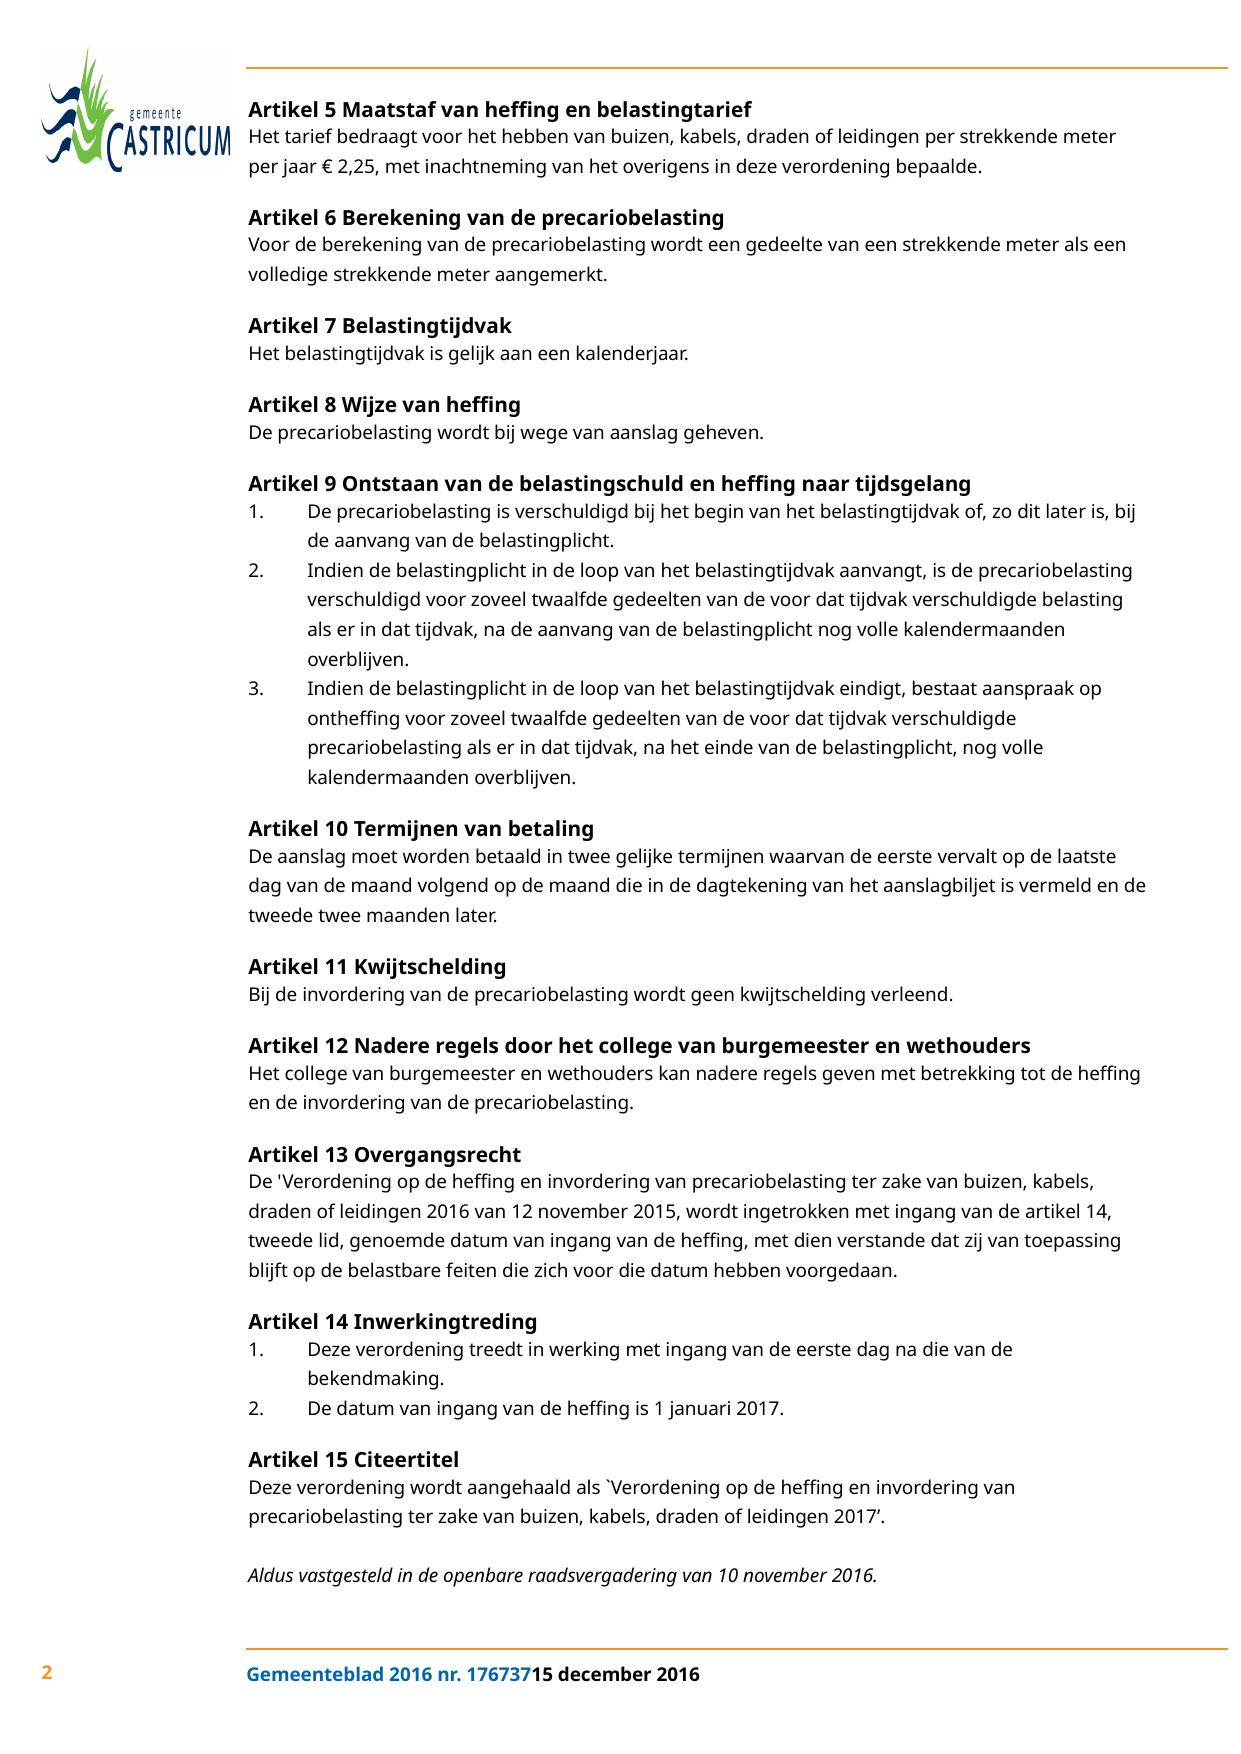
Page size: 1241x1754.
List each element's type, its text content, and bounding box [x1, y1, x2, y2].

list Indien de belastingplicht in de loop van het belastingtijdvak eindigt, bestaat aanspraak op ontheffing voor zoveel twaalfde gedeelten van de voor dat tijdvak verschuldigde precariobelasting als er in dat tijdvak, na het einde van de belastingplicht, nog volle kalendermaanden overblijven. [248, 675, 1152, 790]
text De aanslag moet worden betaald in twee gelijke termijnen waarvan de eerste vervalt op de laatste dag van de maand volgend op de maand die in de dagtekening van het aanslagbiljet is vermeld en de tweede twee maanden later. [248, 843, 1152, 928]
text Aldus vastgesteld in de openbare raadsvergadering van 10 november 2016. [248, 1563, 1152, 1588]
text Artikel 9 Ontstaan van de belastingschuld en heffing naar tijdsgelang [248, 469, 1152, 498]
list De precariobelasting is verschuldigd bij het begin van het belastingtijdvak of, zo dit later is, bij de aanvang van de belastingplicht. [248, 498, 1152, 553]
list Indien de belastingplicht in de loop van het belastingtijdvak aanvangt, is de precariobelasting verschuldigd voor zoveel twaalfde gedeelten van de voor dat tijdvak verschuldigde belasting als er in dat tijdvak, na de aanvang van de belastingplicht nog volle kalendermaanden overblijven. [248, 557, 1152, 671]
text Het tarief bedraagt voor het hebben van buizen, kabels, draden of leidingen per strekkende meter per jaar € 2,25, met inachtneming van het overigens in deze verordening bepaalde. [248, 123, 1152, 178]
text Artikel 15 Citeertitel [248, 1445, 1152, 1474]
text Artikel 5 Maatstaf van heffing en belastingtarief [248, 95, 1152, 123]
text Artikel 8 Wijze van heffing [248, 391, 1152, 419]
text Artikel 6 Berekening van de precariobelasting [248, 203, 1152, 232]
text Artikel 12 Nadere regels door het college van burgemeester en wethouders [248, 1031, 1152, 1060]
text De 'Verordening op de heffing en invordering van precariobelasting ter zake van buizen, kabels, draden of leidingen 2016 van 12 november 2015, wordt ingetrokken met ingang van de artikel 14, tweede lid, genoemde datum van ingang van de heffing, met dien verstande dat zij van toepassing blijft op de belastbare feiten die zich voor die datum hebben voorgedaan. [248, 1168, 1152, 1283]
text De precariobelasting wordt bij wege van aanslag geheven. [248, 419, 1152, 445]
text Artikel 14 Inwerkingtreding [248, 1307, 1152, 1336]
text Deze verordening wordt aangehaald als `Verordening op de heffing en invordering van precariobelasting ter zake van buizen, kabels, draden of leidingen 2017’. [248, 1474, 1152, 1529]
text Artikel 7 Belastingtijdvak [248, 312, 1152, 340]
list De datum van ingang van de heffing is 1 januari 2017. [248, 1395, 1152, 1421]
text Voor de berekening van de precariobelasting wordt een gedeelte van een strekkende meter als een volledige strekkende meter aangemerkt. [248, 232, 1152, 287]
text Het belastingtijdvak is gelijk aan een kalenderjaar. [248, 340, 1152, 366]
text Bij de invordering van de precariobelasting wordt geen kwijtschelding verleend. [248, 981, 1152, 1007]
picture [41, 47, 231, 172]
text Artikel 10 Termijnen van betaling [248, 814, 1152, 843]
list Deze verordening treedt in werking met ingang van de eerste dag na die van de bekendmaking. [248, 1336, 1152, 1391]
text Artikel 13 Overgangsrecht [248, 1140, 1152, 1168]
text Artikel 11 Kwijtschelding [248, 952, 1152, 981]
text Het college van burgemeester en wethouders kan nadere regels geven met betrekking tot de heffing en de invordering van de precariobelasting. [248, 1060, 1152, 1115]
